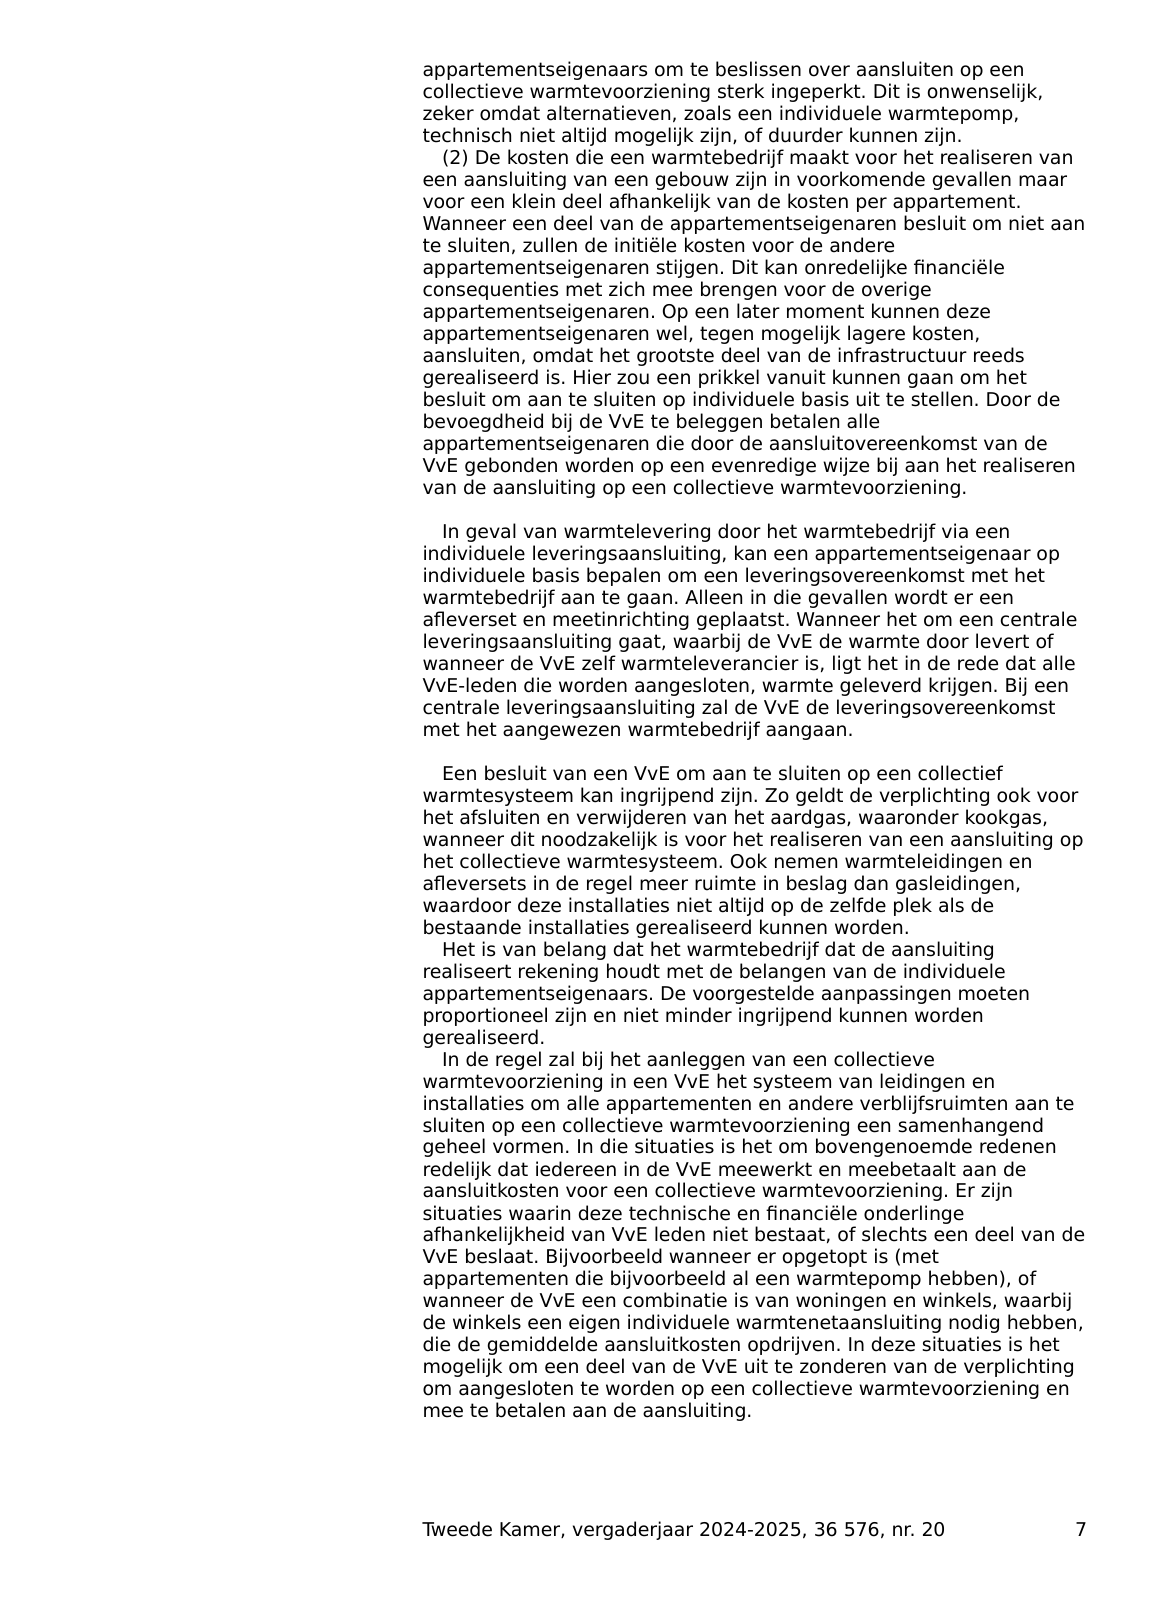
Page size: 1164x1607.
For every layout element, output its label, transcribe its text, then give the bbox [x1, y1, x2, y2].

text (2) De kosten die een warmtebedrijf maakt voor het realiseren van een aansluiting van een gebouw zijn in voorkomende gevallen maar voor een klein deel afhankelijk van de kosten per appartement. Wanneer een deel van de appartementseigenaren besluit om niet aan te sluiten, zullen de initiële kosten voor de andere appartementseigenaren stijgen. Dit kan onredelijke financiële consequenties met zich mee brengen voor de overige appartementseigenaren. Op een later moment kunnen deze appartementseigenaren wel, tegen mogelijk lagere kosten, aansluiten, omdat het grootste deel van de infrastructuur reeds gerealiseerd is. Hier zou een prikkel vanuit kunnen gaan om het besluit om aan te sluiten op individuele basis uit te stellen. Door de bevoegdheid bij de VvE te beleggen betalen alle appartementseigenaren die door de aansluitovereenkomst van de VvE gebonden worden op een evenredige wijze bij aan het realiseren van de aansluiting op een collectieve warmtevoorziening. [422, 147, 1087, 499]
text Het is van belang dat het warmtebedrijf dat de aansluiting realiseert rekening houdt met de belangen van de individuele appartementseigenaars. De voorgestelde aanpassingen moeten proportioneel zijn en niet minder ingrijpend kunnen worden gerealiseerd. [422, 939, 1087, 1048]
text In de regel zal bij het aanleggen van een collectieve warmtevoorziening in een VvE het systeem van leidingen en installaties om alle appartementen en andere verblijfsruimten aan te sluiten op een collectieve warmtevoorziening een samenhangend geheel vormen. In die situaties is het om bovengenoemde redenen redelijk dat iedereen in de VvE meewerkt en meebetaalt aan de aansluitkosten voor een collectieve warmtevoorziening. Er zijn situaties waarin deze technische en financiële onderlinge afhankelijkheid van VvE leden niet bestaat, of slechts een deel van de VvE beslaat. Bijvoorbeeld wanneer er opgetopt is (met appartementen die bijvoorbeeld al een warmtepomp hebben), of wanneer de VvE een combinatie is van woningen en winkels, waarbij de winkels een eigen individuele warmtenetaansluiting nodig hebben, die de gemiddelde aansluitkosten opdrijven. In deze situaties is het mogelijk om een deel van de VvE uit te zonderen van de verplichting om aangesloten te worden op een collectieve warmtevoorziening en mee te betalen aan de aansluiting. [422, 1048, 1087, 1422]
text Een besluit van een VvE om aan te sluiten op een collectief warmtesysteem kan ingrijpend zijn. Zo geldt de verplichting ook voor het afsluiten en verwijderen van het aardgas, waaronder kookgas, wanneer dit noodzakelijk is voor het realiseren van een aansluiting op het collectieve warmtesysteem. Ook nemen warmteleidingen en afleversets in de regel meer ruimte in beslag dan gasleidingen, waardoor deze installaties niet altijd op de zelfde plek als de bestaande installaties gerealiseerd kunnen worden. [422, 763, 1087, 939]
text appartementseigenaars om te beslissen over aansluiten op een collectieve warmtevoorziening sterk ingeperkt. Dit is onwenselijk, zeker omdat alternatieven, zoals een individuele warmtepomp, technisch niet altijd mogelijk zijn, of duurder kunnen zijn. [422, 59, 1087, 147]
text In geval van warmtelevering door het warmtebedrijf via een individuele leveringsaansluiting, kan een appartementseigenaar op individuele basis bepalen om een leveringsovereenkomst met het warmtebedrijf aan te gaan. Alleen in die gevallen wordt er een afleverset en meetinrichting geplaatst. Wanneer het om een centrale leveringsaansluiting gaat, waarbij de VvE de warmte door levert of wanneer de VvE zelf warmteleverancier is, ligt het in de rede dat alle VvE-leden die worden aangesloten, warmte geleverd krijgen. Bij een centrale leveringsaansluiting zal de VvE de leveringsovereenkomst met het aangewezen warmtebedrijf aangaan. [422, 521, 1087, 741]
